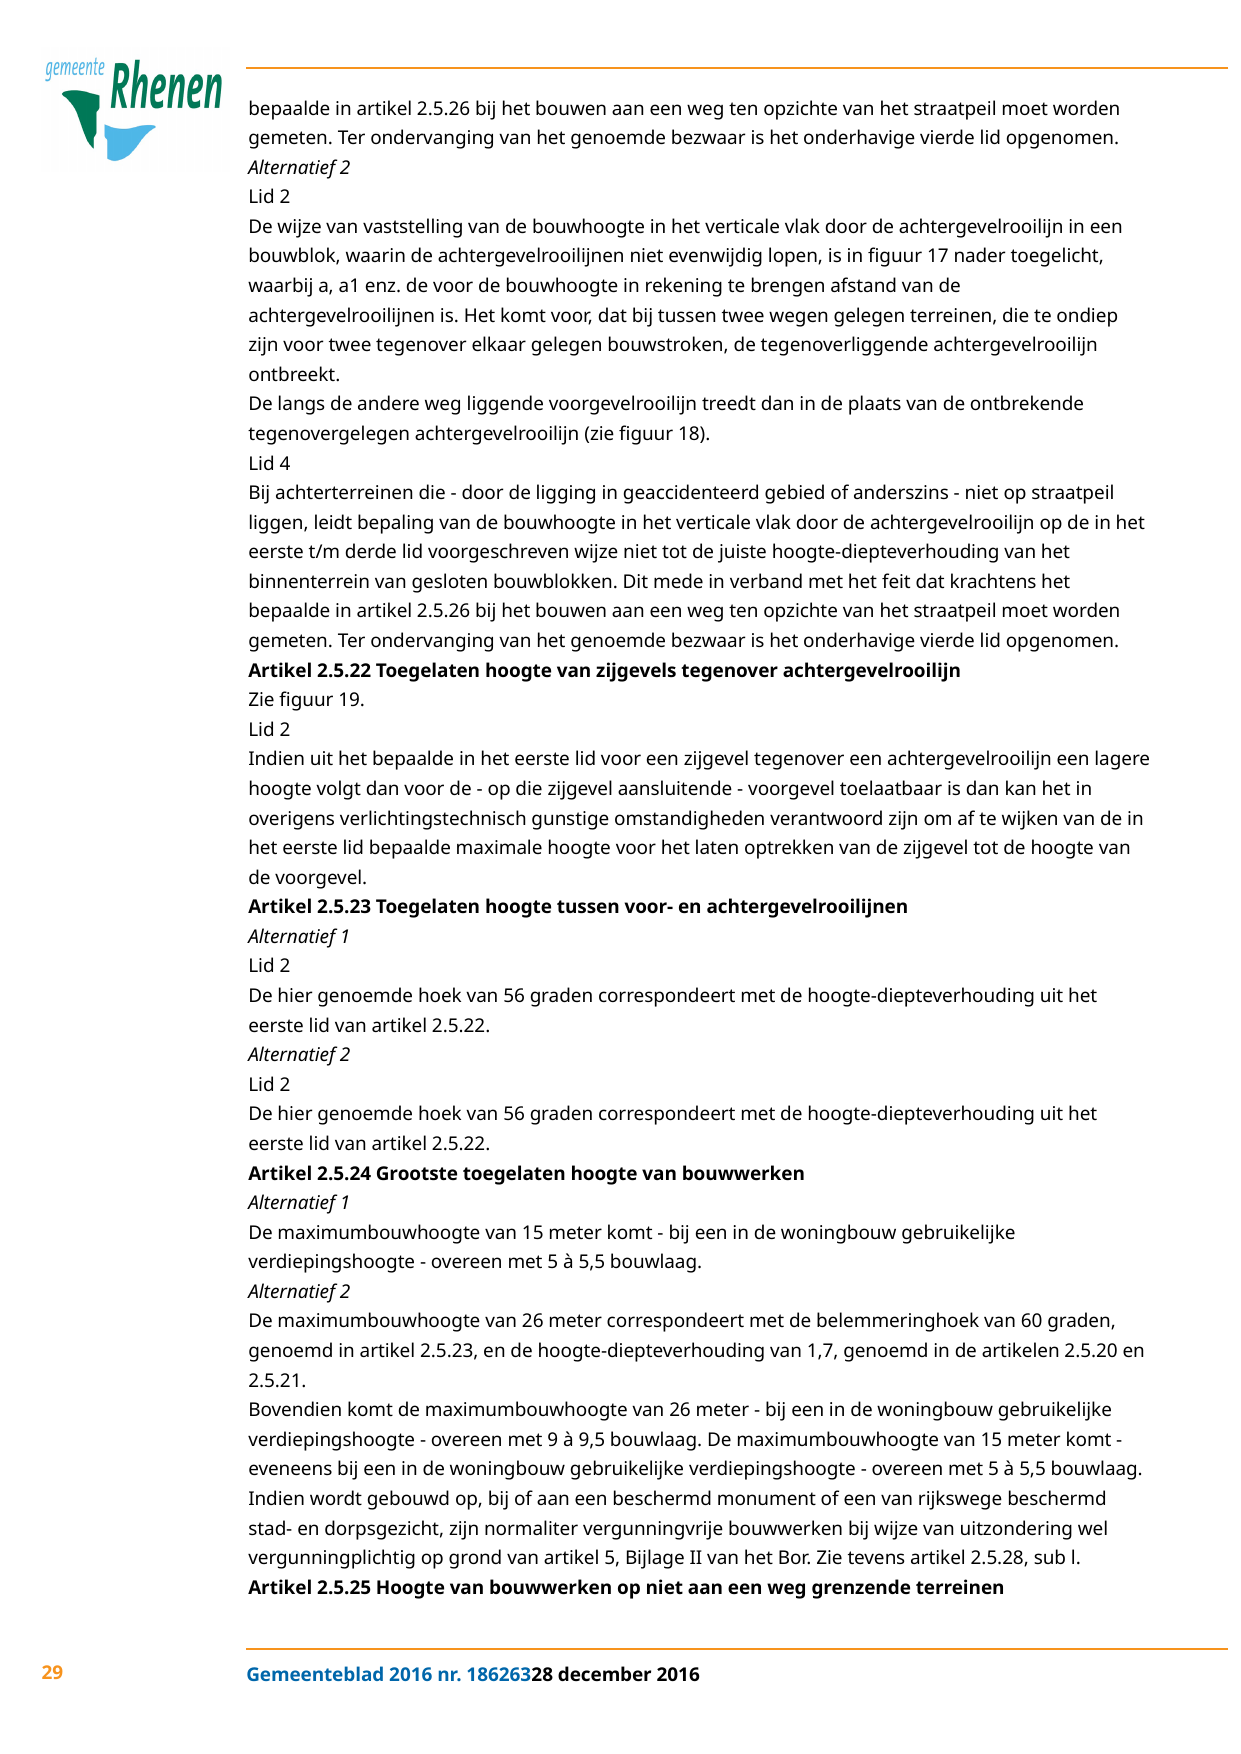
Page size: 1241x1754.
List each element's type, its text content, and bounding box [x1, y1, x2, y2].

text Bovendien komt de maximumbouwhoogte van 26 meter - bij een in de woningbouw gebruikelijke verdiepingshoogte - overeen met 9 à 9,5 bouwlaag. De maximumbouwhoogte van 15 meter komt - eveneens bij een in de woningbouw gebruikelijke verdiepingshoogte - overeen met 5 à 5,5 bouwlaag. [248, 1396, 1152, 1481]
text Lid 2 [248, 183, 1152, 209]
text Zie figuur 19. [248, 686, 1152, 712]
text De langs de andere weg liggende voorgevelrooilijn treedt dan in de plaats van de ontbrekende tegenovergelegen achtergevelrooilijn (zie figuur 18). [248, 391, 1152, 446]
text De hier genoemde hoek van 56 graden correspondeert met de hoogte-diepteverhouding uit het eerste lid van artikel 2.5.22. [248, 982, 1152, 1038]
picture [41, 47, 231, 172]
text Indien uit het bepaalde in het eerste lid voor een zijgevel tegenover een achtergevelrooilijn een lagere hoogte volgt dan voor de - op die zijgevel aansluitende - voorgevel toelaatbaar is dan kan het in overigens verlichtingstechnisch gunstige omstandigheden verantwoord zijn om af te wijken van de in het eerste lid bepaalde maximale hoogte voor het laten optrekken van de zijgevel tot de hoogte van de voorgevel. [248, 746, 1152, 890]
text Alternatief 2 [248, 154, 1152, 180]
text De hier genoemde hoek van 56 graden correspondeert met de hoogte-diepteverhouding uit het eerste lid van artikel 2.5.22. [248, 1101, 1152, 1156]
text Lid 2 [248, 1071, 1152, 1097]
text Alternatief 1 [248, 923, 1152, 949]
text Alternatief 1 [248, 1189, 1152, 1215]
text Alternatief 2 [248, 1041, 1152, 1067]
text Artikel 2.5.25 Hoogte van bouwwerken op niet aan een weg grenzende terreinen [248, 1574, 1152, 1600]
text De maximumbouwhoogte van 15 meter komt - bij een in de woningbouw gebruikelijke verdiepingshoogte - overeen met 5 à 5,5 bouwlaag. [248, 1219, 1152, 1274]
text Alternatief 2 [248, 1278, 1152, 1304]
text Artikel 2.5.22 Toegelaten hoogte van zijgevels tegenover achtergevelrooilijn [248, 657, 1152, 683]
text Lid 2 [248, 953, 1152, 978]
text Lid 4 [248, 450, 1152, 476]
text Lid 2 [248, 716, 1152, 742]
text bepaalde in artikel 2.5.26 bij het bouwen aan een weg ten opzichte van het straatpeil moet worden gemeten. Ter ondervanging van het genoemde bezwaar is het onderhavige vierde lid opgenomen. [248, 95, 1152, 150]
text Indien wordt gebouwd op, bij of aan een beschermd monument of een van rijkswege beschermd stad- en dorpsgezicht, zijn normaliter vergunningvrije bouwwerken bij wijze van uitzondering wel vergunningplichtig op grond van artikel 5, Bijlage II van het Bor. Zie tevens artikel 2.5.28, sub l. [248, 1485, 1152, 1570]
text Artikel 2.5.23 Toegelaten hoogte tussen voor- en achtergevelrooilijnen [248, 893, 1152, 919]
text Artikel 2.5.24 Grootste toegelaten hoogte van bouwwerken [248, 1160, 1152, 1186]
text De wijze van vaststelling van de bouwhoogte in het verticale vlak door de achtergevelrooilijn in een bouwblok, waarin de achtergevelrooilijnen niet evenwijdig lopen, is in figuur 17 nader toegelicht, waarbij a, a1 enz. de voor de bouwhoogte in rekening te brengen afstand van de achtergevelrooilijnen is. Het komt voor, dat bij tussen twee wegen gelegen terreinen, die te ondiep zijn voor twee tegenover elkaar gelegen bouwstroken, de tegenoverliggende achtergevelrooilijn ontbreekt. [248, 213, 1152, 387]
text De maximumbouwhoogte van 26 meter correspondeert met de belemmeringhoek van 60 graden, genoemd in artikel 2.5.23, en de hoogte-diepteverhouding van 1,7, genoemd in de artikelen 2.5.20 en 2.5.21. [248, 1308, 1152, 1393]
text Bij achterterreinen die - door de ligging in geaccidenteerd gebied of anderszins - niet op straatpeil liggen, leidt bepaling van de bouwhoogte in het verticale vlak door de achtergevelrooilijn op de in het eerste t/m derde lid voorgeschreven wijze niet tot de juiste hoogte-diepteverhouding van het binnenterrein van gesloten bouwblokken. Dit mede in verband met het feit dat krachtens het bepaalde in artikel 2.5.26 bij het bouwen aan een weg ten opzichte van het straatpeil moet worden gemeten. Ter ondervanging van het genoemde bezwaar is het onderhavige vierde lid opgenomen. [248, 479, 1152, 653]
